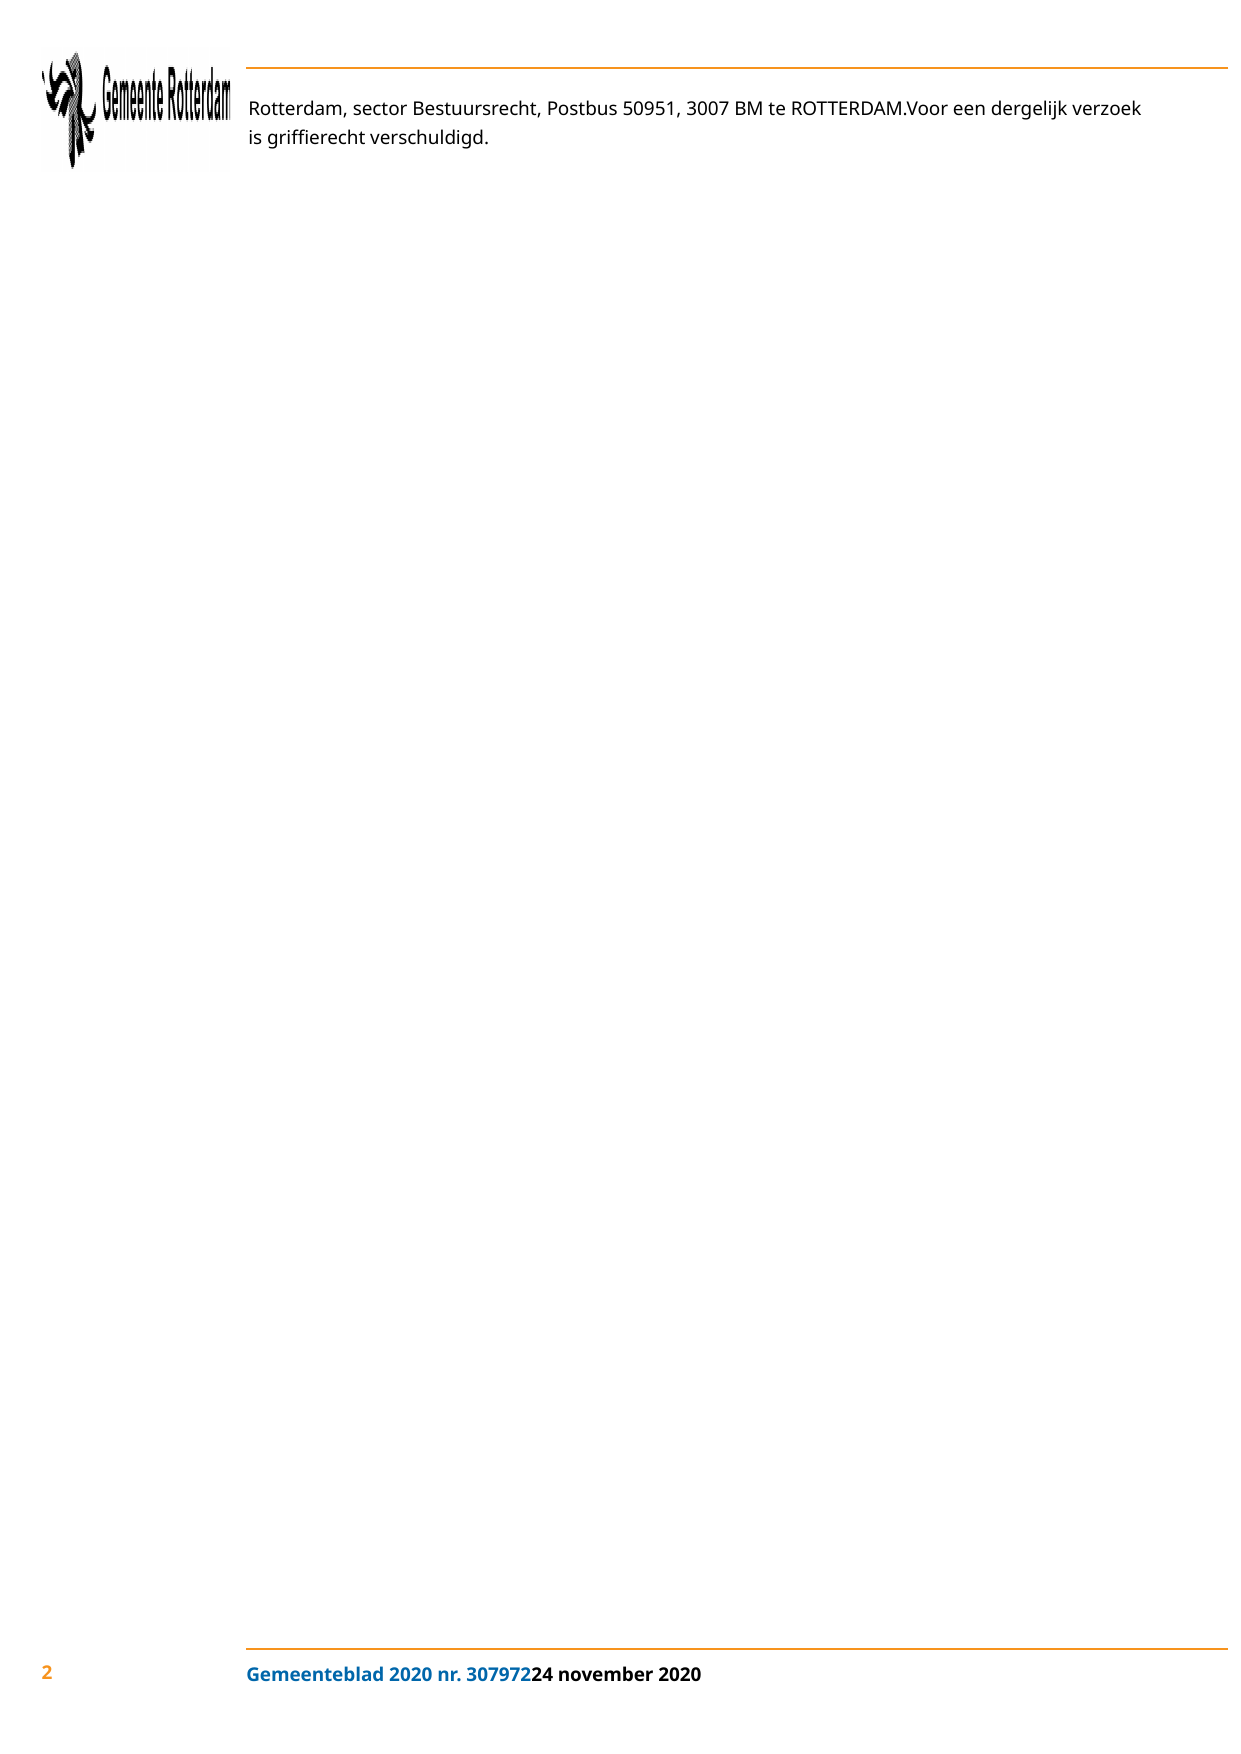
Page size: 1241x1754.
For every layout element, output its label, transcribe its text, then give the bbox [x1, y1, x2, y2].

text Rotterdam, sector Bestuursrecht, Postbus 50951, 3007 BM te ROTTERDAM.Voor een dergelijk verzoek is griffierecht verschuldigd. [248, 95, 1152, 150]
picture [41, 47, 231, 172]
